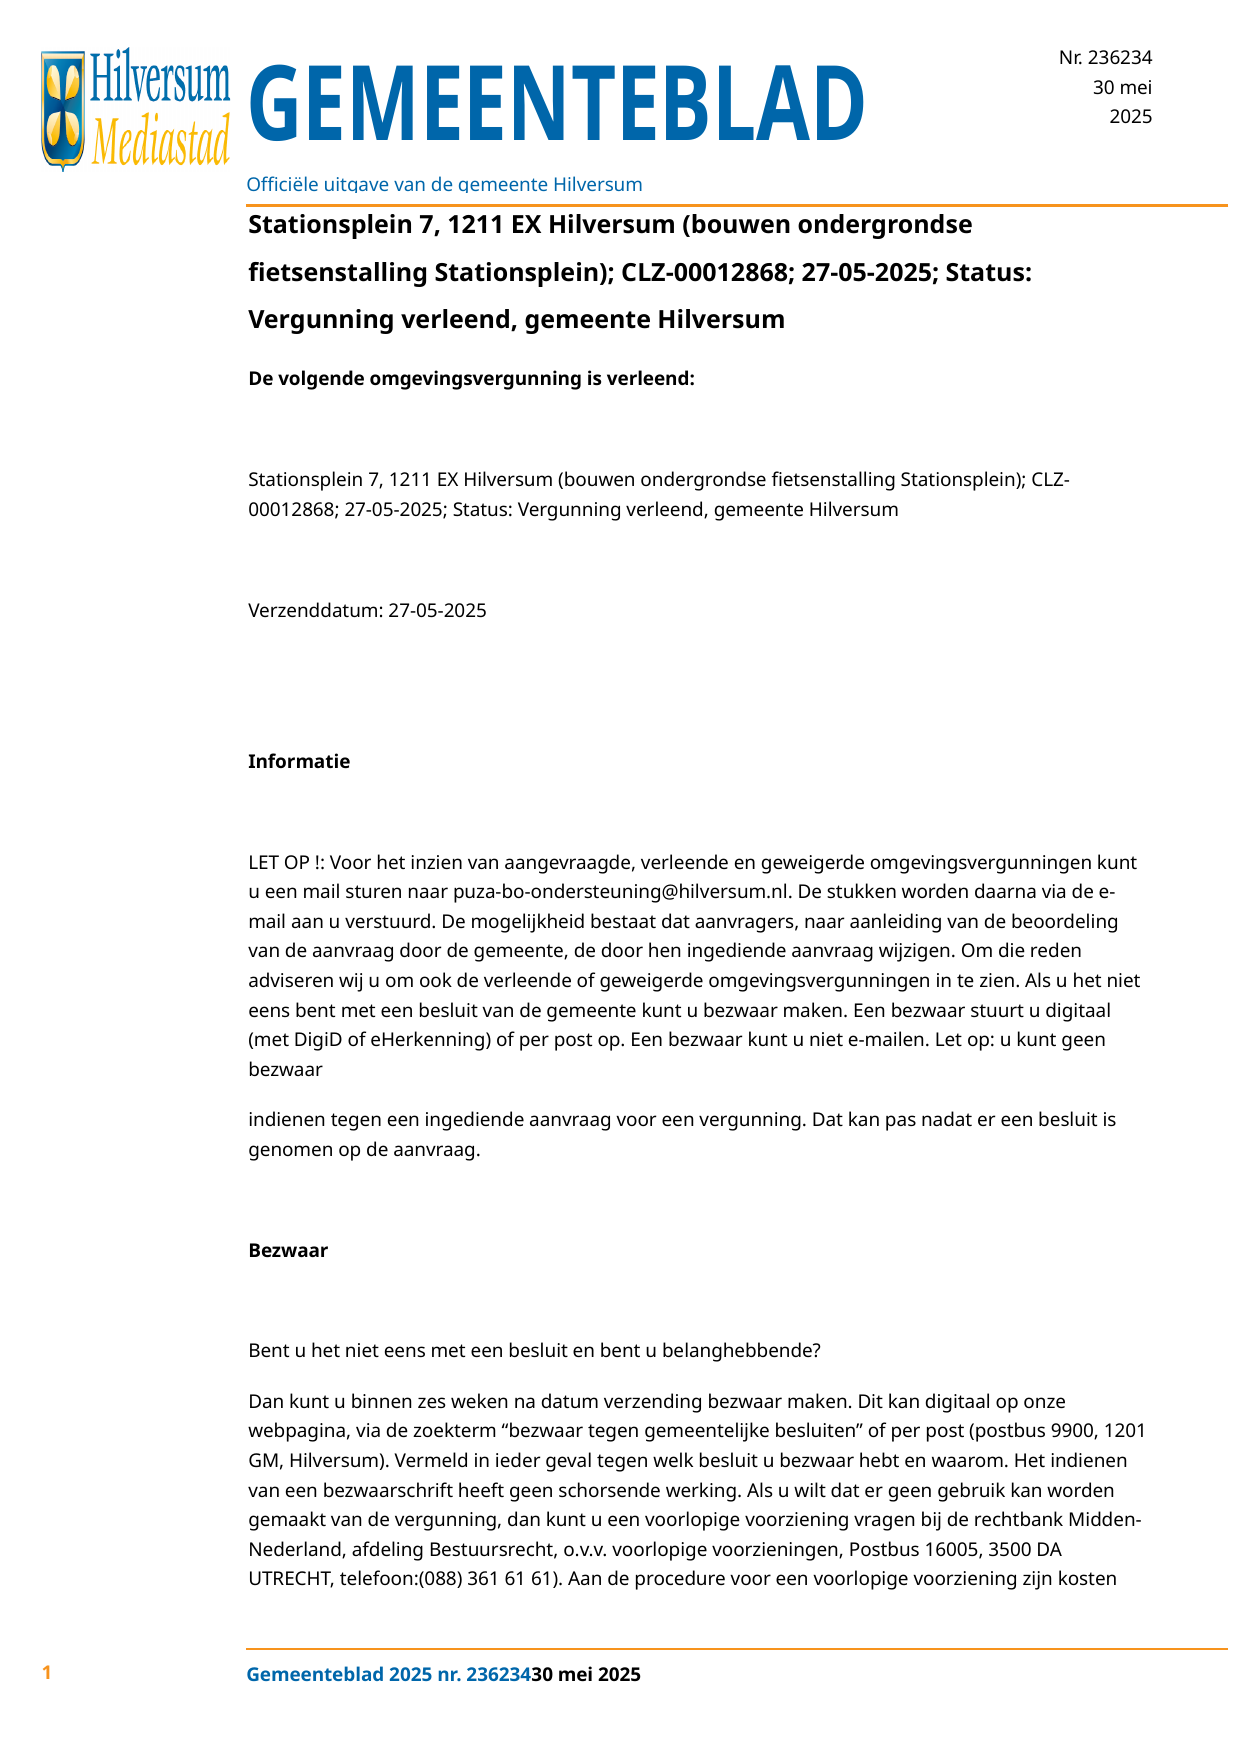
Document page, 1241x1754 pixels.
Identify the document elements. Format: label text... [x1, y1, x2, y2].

text Informatie [248, 748, 1152, 774]
text Bent u het niet eens met een besluit en bent u belanghebbende? [248, 1338, 1152, 1363]
picture [41, 47, 231, 172]
text Dan kunt u binnen zes weken na datum verzending bezwaar maken. Dit kan digitaal op onze webpagina, via de zoekterm “bezwaar tegen gemeentelijke besluiten” of per post (postbus 9900, 1201 GM, Hilversum). Vermeld in ieder geval tegen welk besluit u bezwaar hebt en waarom. Het indienen van een bezwaarschrift heeft geen schorsende werking. Als u wilt dat er geen gebruik kan worden gemaakt van de vergunning, dan kunt u een voorlopige voorziening vragen bij de rechtbank Midden-Nederland, afdeling Bestuursrecht, o.v.v. voorlopige voorzieningen, Postbus 16005, 3500 DA UTRECHT, telefoon:(088) 361 61 61). Aan de procedure voor een voorlopige voorziening zijn kosten [248, 1388, 1152, 1591]
text Bezwaar [248, 1237, 1152, 1262]
text Verzenddatum: 27-05-2025 [248, 597, 1152, 622]
text LET OP !: Voor het inzien van aangevraagde, verleende en geweigerde omgevingsvergunningen kunt u een mail sturen naar puza-bo-ondersteuning@hilversum.nl. De stukken worden daarna via de e-mail aan u verstuurd. De mogelijkheid bestaat dat aanvragers, naar aanleiding van de beoordeling van de aanvraag door de gemeente, de door hen ingediende aanvraag wijzigen. Om die reden adviseren wij u om ook de verleende of geweigerde omgevingsvergunningen in te zien. Als u het niet eens bent met een besluit van de gemeente kunt u bezwaar maken. Een bezwaar stuurt u digitaal (met DigiD of eHerkenning) of per post op. Een bezwaar kunt u niet e-mailen. Let op: u kunt geen bezwaar [248, 849, 1152, 1082]
text Stationsplein 7, 1211 EX Hilversum (bouwen ondergrondse fietsenstalling Stationsplein); CLZ-00012868; 27-05-2025; Status: Vergunning verleend, gemeente Hilversum [248, 207, 1152, 336]
text indienen tegen een ingediende aanvraag voor een vergunning. Dat kan pas nadat er een besluit is genomen op de aanvraag. [248, 1106, 1152, 1162]
text Stationsplein 7, 1211 EX Hilversum (bouwen ondergrondse fietsenstalling Stationsplein); CLZ-00012868; 27-05-2025; Status: Vergunning verleend, gemeente Hilversum [248, 466, 1152, 522]
text De volgende omgevingsvergunning is verleend: [248, 366, 1152, 391]
